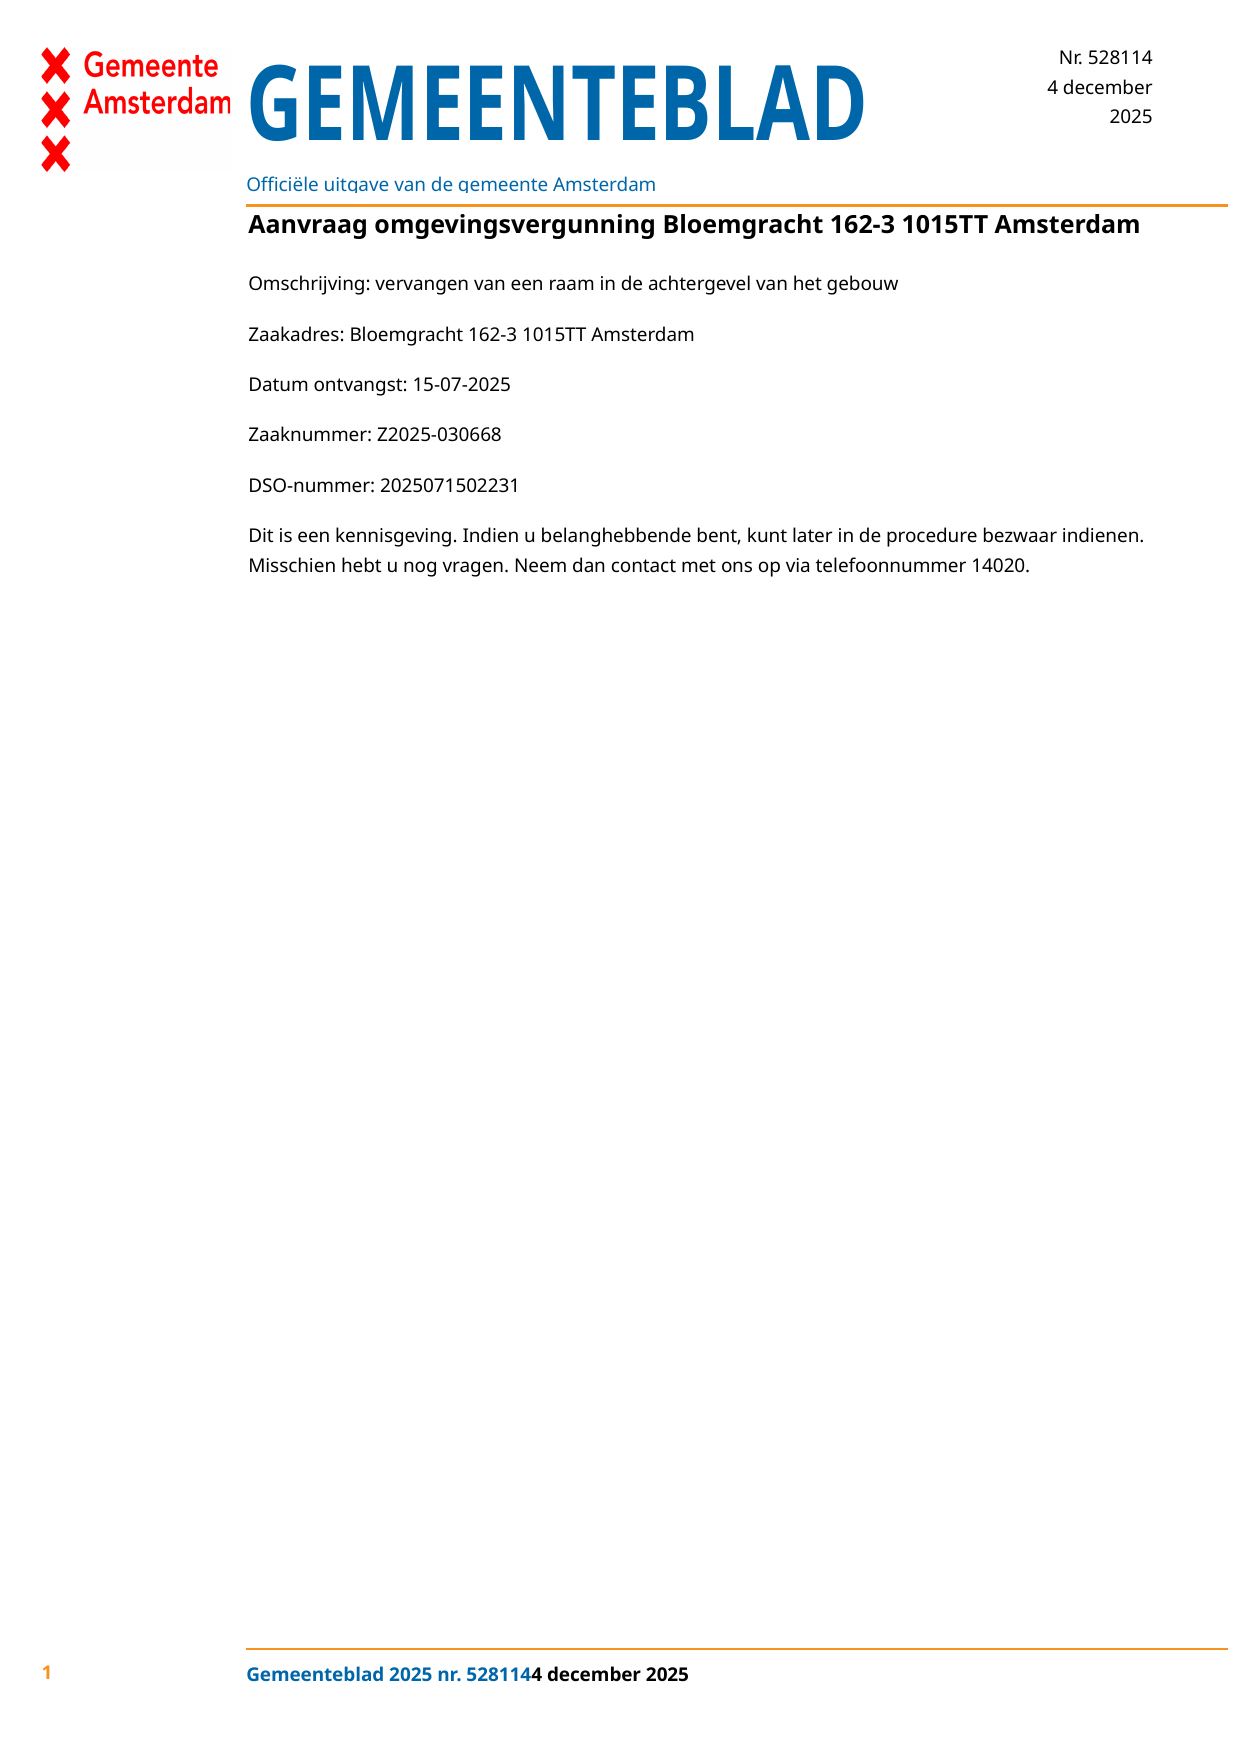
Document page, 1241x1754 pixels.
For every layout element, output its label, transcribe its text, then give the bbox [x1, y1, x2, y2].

text Datum ontvangst: 15-07-2025 [248, 371, 1152, 397]
text Dit is een kennisgeving. Indien u belanghebbende bent, kunt later in de procedure bezwaar indienen. Misschien hebt u nog vragen. Neem dan contact met ons op via telefoonnummer 14020. [248, 522, 1152, 578]
picture [41, 47, 231, 172]
text Omschrijving: vervangen van een raam in de achtergevel van het gebouw [248, 270, 1152, 296]
text Aanvraag omgevingsvergunning Bloemgracht 162-3 1015TT Amsterdam [248, 207, 1152, 241]
text DSO-nummer: 2025071502231 [248, 472, 1152, 498]
text Zaakadres: Bloemgracht 162-3 1015TT Amsterdam [248, 321, 1152, 346]
text Zaaknummer: Z2025-030668 [248, 422, 1152, 447]
